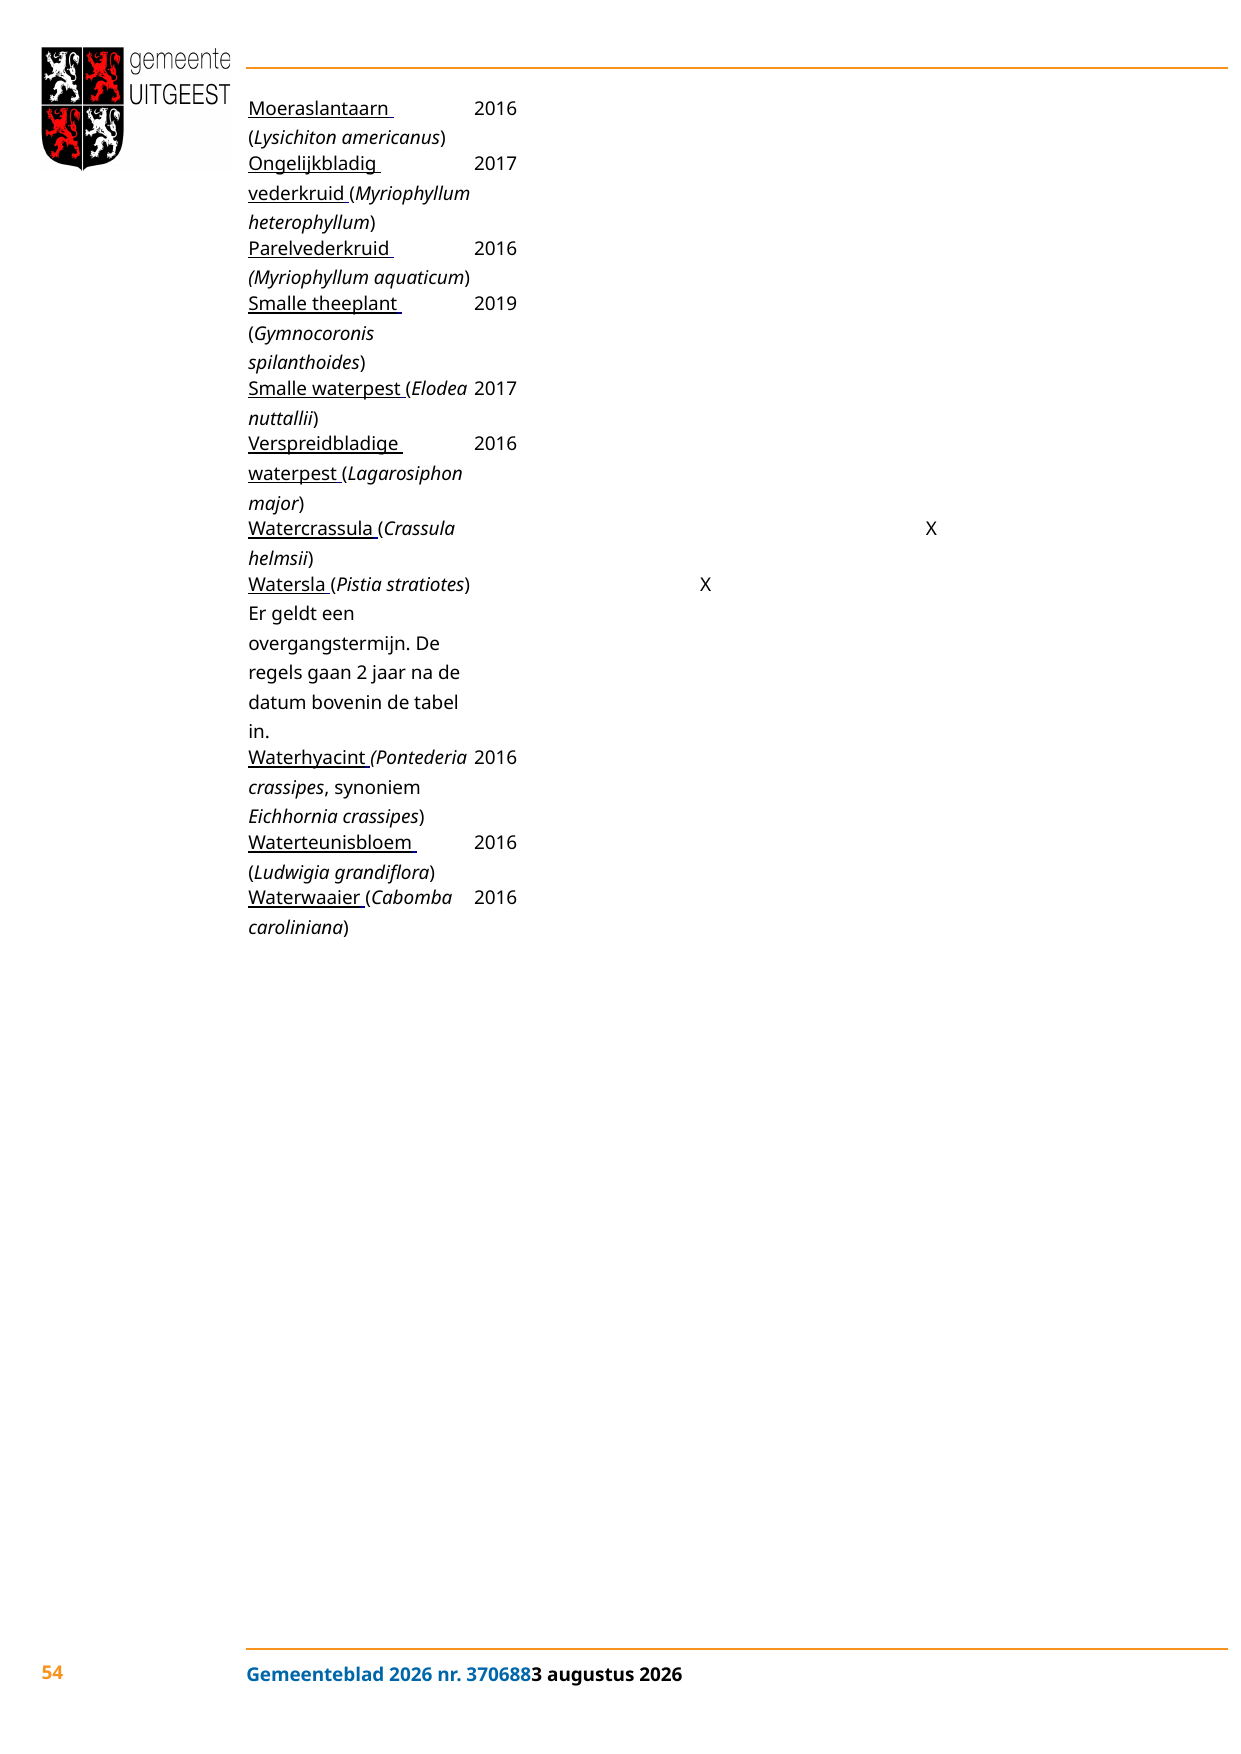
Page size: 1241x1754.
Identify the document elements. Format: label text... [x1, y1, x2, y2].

table_cell Ongelijkbladig vederkruid (Myriophyllum heterophyllum) [248, 150, 474, 235]
table_cell [700, 95, 926, 150]
table_cell [926, 375, 1152, 431]
table_cell Verspreidbladige waterpest (Lagarosiphon major) [248, 431, 474, 515]
table_cell Moeraslantaarn (Lysichiton americanus) [248, 95, 474, 150]
table_cell 2017 [474, 150, 700, 235]
table_cell 2016 [474, 829, 700, 884]
table_cell [700, 375, 926, 431]
table_cell [474, 571, 700, 744]
table_cell 2016 [474, 235, 700, 290]
table_cell [926, 744, 1152, 829]
table_cell [700, 829, 926, 884]
table_cell 2017 [474, 375, 700, 431]
picture [41, 47, 231, 172]
table_cell [700, 885, 926, 940]
table_cell [926, 885, 1152, 940]
table_cell 2019 [474, 290, 700, 375]
table_cell [700, 744, 926, 829]
table_cell [700, 235, 926, 290]
table_cell X [700, 571, 926, 744]
table_cell [926, 235, 1152, 290]
table_cell [926, 571, 1152, 744]
table_cell [700, 290, 926, 375]
table_cell [926, 150, 1152, 235]
table_cell 2016 [474, 744, 700, 829]
table_cell [474, 515, 700, 571]
table_cell [700, 150, 926, 235]
table_cell [926, 431, 1152, 515]
table_cell [700, 515, 926, 571]
table_cell X [926, 515, 1152, 571]
table_cell Watersla (Pistia stratiotes) Er geldt een overgangstermijn. De regels gaan 2 jaar na de datum bovenin de tabel in. [248, 571, 474, 744]
table_cell 2016 [474, 431, 700, 515]
table_cell [700, 431, 926, 515]
table_cell Watercrassula (Crassula helmsii) [248, 515, 474, 571]
table_cell Waterwaaier (Cabomba caroliniana) [248, 885, 474, 940]
table_cell 2016 [474, 885, 700, 940]
table_cell [926, 290, 1152, 375]
table_cell Waterhyacint (Pontederia crassipes, synoniem Eichhornia crassipes) [248, 744, 474, 829]
table_cell Smalle theeplant (Gymnocoronis spilanthoides) [248, 290, 474, 375]
table_cell 2016 [474, 95, 700, 150]
table_cell Waterteunisbloem (Ludwigia grandiflora) [248, 829, 474, 884]
table_cell [926, 829, 1152, 884]
table_cell Parelvederkruid (Myriophyllum aquaticum) [248, 235, 474, 290]
table_cell [926, 95, 1152, 150]
table_cell Smalle waterpest (Elodea nuttallii) [248, 375, 474, 431]
